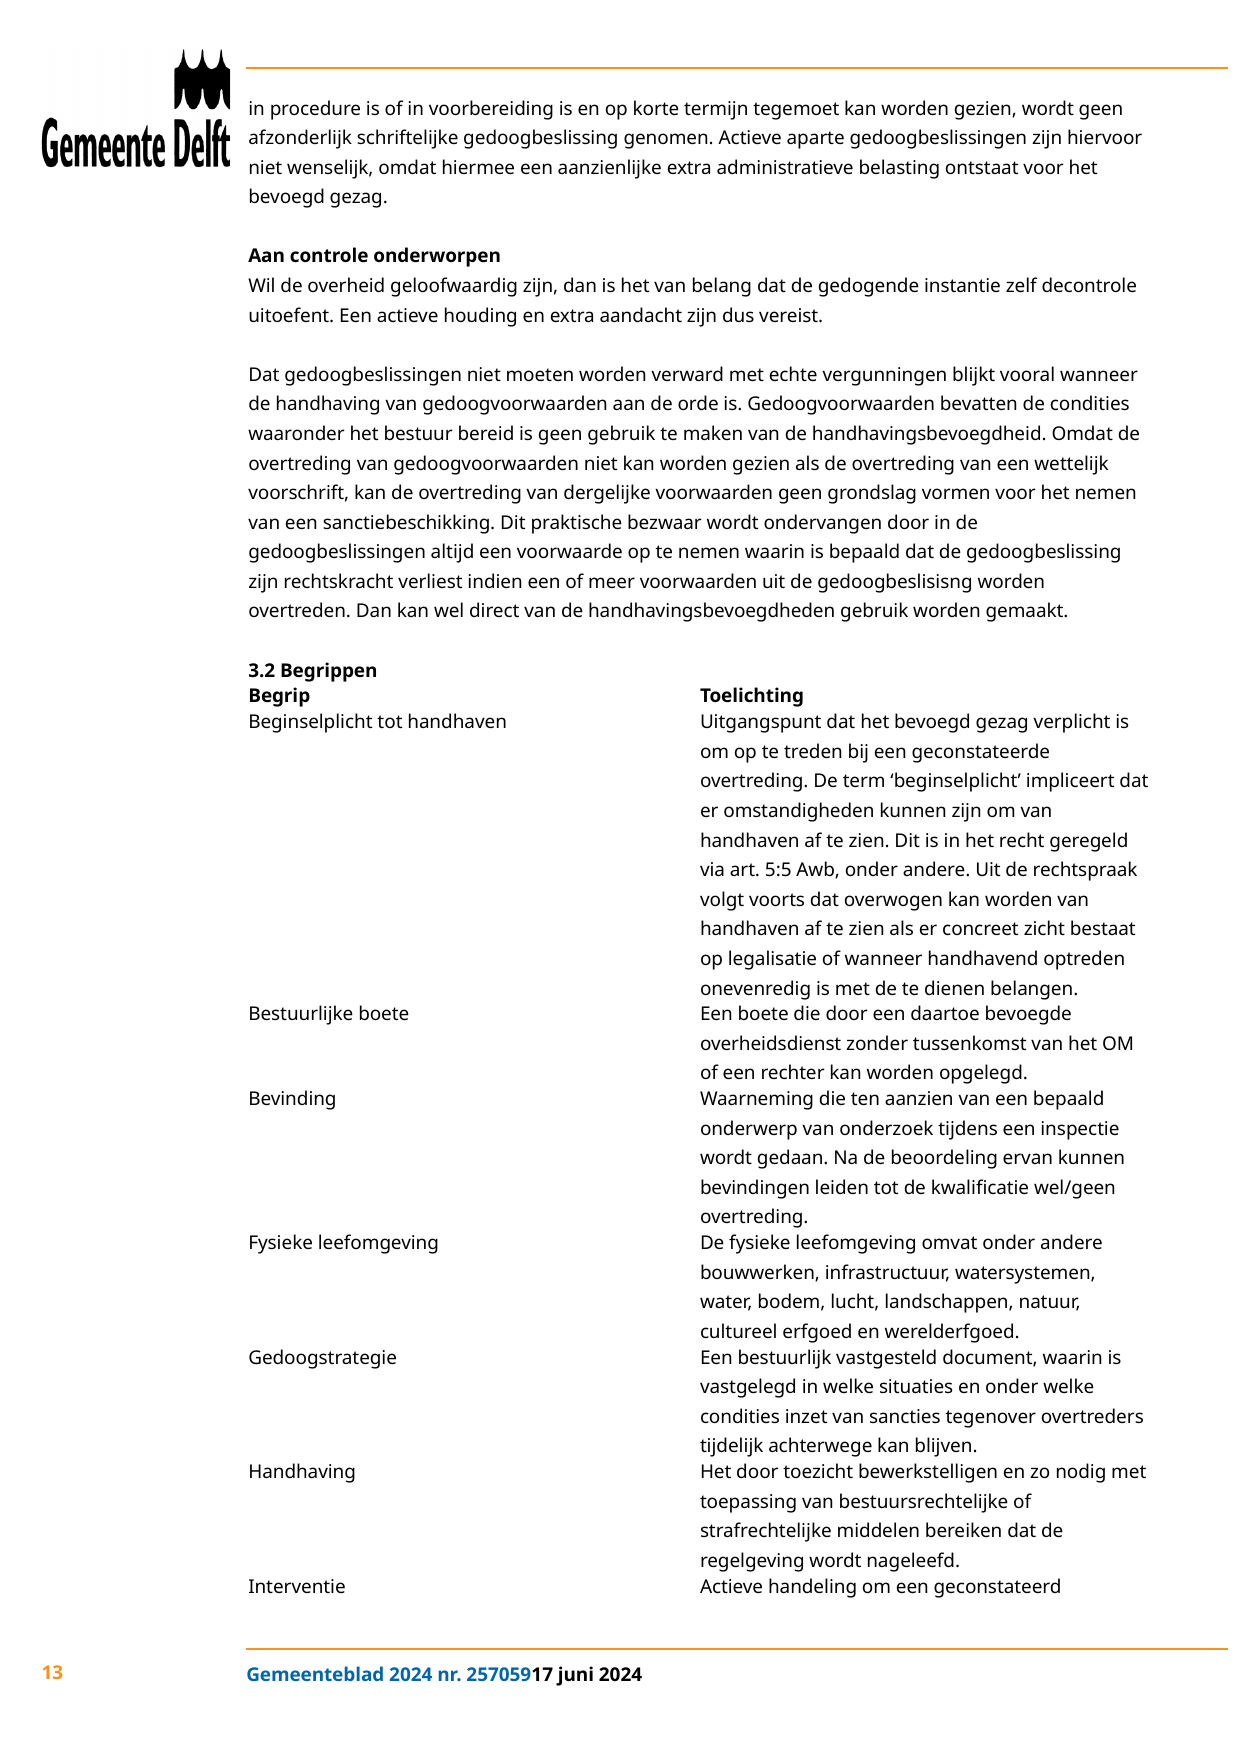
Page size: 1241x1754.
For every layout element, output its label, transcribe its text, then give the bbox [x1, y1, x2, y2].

table_cell Een bestuurlijk vastgesteld document, waarin is vastgelegd in welke situaties en onder welke condities inzet van sancties tegenover overtreders tijdelijk achterwege kan blijven. [700, 1344, 1152, 1458]
table_cell De fysieke leefomgeving omvat onder andere bouwwerken, infrastructuur, watersystemen, water, bodem, lucht, landschappen, natuur, cultureel erfgoed en werelderfgoed. [700, 1229, 1152, 1344]
text Aan controle onderworpen [248, 243, 1152, 268]
table_header Toelichting [700, 683, 1152, 708]
table_cell Een boete die door een daartoe bevoegde overheidsdienst zonder tussenkomst van het OM of een rechter kan worden opgelegd. [700, 1000, 1152, 1085]
table_cell Interventie [248, 1573, 700, 1598]
table_cell Waarneming die ten aanzien van een bepaald onderwerp van onderzoek tijdens een inspectie wordt gedaan. Na de beoordeling ervan kunnen bevindingen leiden tot de kwalificatie wel/geen overtreding. [700, 1085, 1152, 1229]
table_cell Bevinding [248, 1085, 700, 1229]
table_cell Handhaving [248, 1458, 700, 1573]
table_cell Het door toezicht bewerkstelligen en zo nodig met toepassing van bestuursrechtelijke of strafrechtelijke middelen bereiken dat de regelgeving wordt nageleefd. [700, 1458, 1152, 1573]
table_cell Actieve handeling om een geconstateerd [700, 1573, 1152, 1598]
table_cell Gedoogstrategie [248, 1344, 700, 1458]
table_cell Beginselplicht tot handhaven [248, 709, 700, 1000]
table_cell Fysieke leefomgeving [248, 1229, 700, 1344]
table_cell Uitgangspunt dat het bevoegd gezag verplicht is om op te treden bij een geconstateerde overtreding. De term ‘beginselplicht’ impliceert dat er omstandigheden kunnen zijn om van handhaven af te zien. Dit is in het recht geregeld via art. 5:5 Awb, onder andere. Uit de rechtspraak volgt voorts dat overwogen kan worden van handhaven af te zien als er concreet zicht bestaat op legalisatie of wanneer handhavend optreden onevenredig is met de te dienen belangen. [700, 709, 1152, 1000]
text Wil de overheid geloofwaardig zijn, dan is het van belang dat de gedogende instantie zelf decontrole uitoefent. Een actieve houding en extra aandacht zijn dus vereist. [248, 272, 1152, 328]
text Dat gedoogbeslissingen niet moeten worden verward met echte vergunningen blijkt vooral wanneer de handhaving van gedoogvoorwaarden aan de orde is. Gedoogvoorwaarden bevatten de condities waaronder het bestuur bereid is geen gebruik te maken van de handhavingsbevoegdheid. Omdat de overtreding van gedoogvoorwaarden niet kan worden gezien als de overtreding van een wettelijk voorschrift, kan de overtreding van dergelijke voorwaarden geen grondslag vormen voor het nemen van een sanctiebeschikking. Dit praktische bezwaar wordt ondervangen door in de gedoogbeslissingen altijd een voorwaarde op te nemen waarin is bepaald dat de gedoogbeslissing zijn rechtskracht verliest indien een of meer voorwaarden uit de gedoogbeslisisng worden overtreden. Dan kan wel direct van de handhavingsbevoegdheden gebruik worden gemaakt. [248, 361, 1152, 623]
picture [41, 47, 231, 172]
text 3.2 Begrippen [248, 657, 1152, 683]
text in procedure is of in voorbereiding is en op korte termijn tegemoet kan worden gezien, wordt geen afzonderlijk schriftelijke gedoogbeslissing genomen. Actieve aparte gedoogbeslissingen zijn hiervoor niet wenselijk, omdat hiermee een aanzienlijke extra administratieve belasting ontstaat voor het bevoegd gezag. [248, 95, 1152, 209]
table_header Begrip [248, 683, 700, 708]
table_cell Bestuurlijke boete [248, 1000, 700, 1085]
